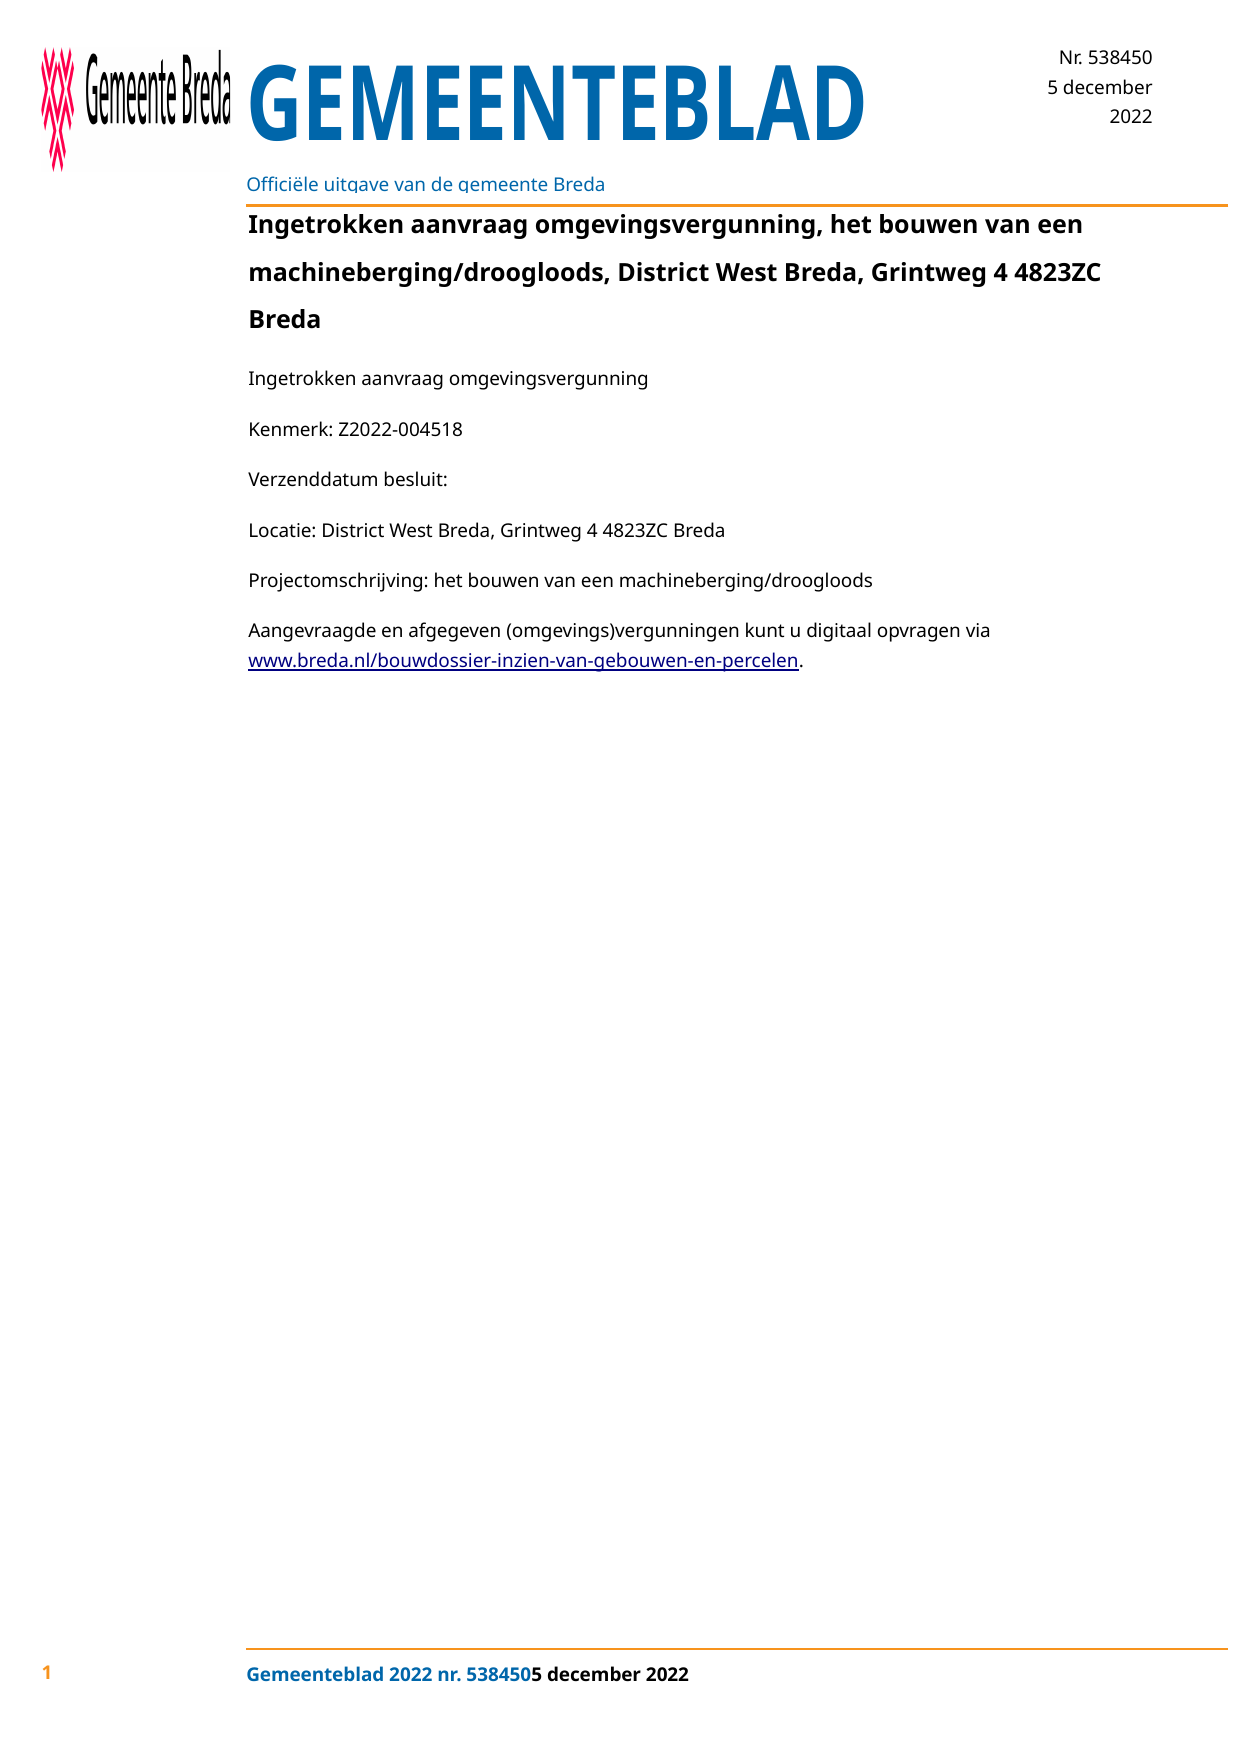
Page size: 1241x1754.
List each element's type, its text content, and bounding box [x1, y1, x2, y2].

text Verzenddatum besluit: [248, 466, 1152, 492]
text Ingetrokken aanvraag omgevingsvergunning [248, 366, 1152, 391]
text Ingetrokken aanvraag omgevingsvergunning, het bouwen van een machineberging/droogloods, District West Breda, Grintweg 4 4823ZC Breda [248, 207, 1152, 336]
text Locatie: District West Breda, Grintweg 4 4823ZC Breda [248, 517, 1152, 542]
text Kenmerk: Z2022-004518 [248, 416, 1152, 442]
text Projectomschrijving: het bouwen van een machineberging/droogloods [248, 567, 1152, 593]
picture [41, 47, 231, 172]
text Aangevraagde en afgegeven (omgevings)vergunningen kunt u digitaal opvragen via www.breda.nl/bouwdossier-inzien-van-gebouwen-en-percelen. [248, 618, 1152, 673]
